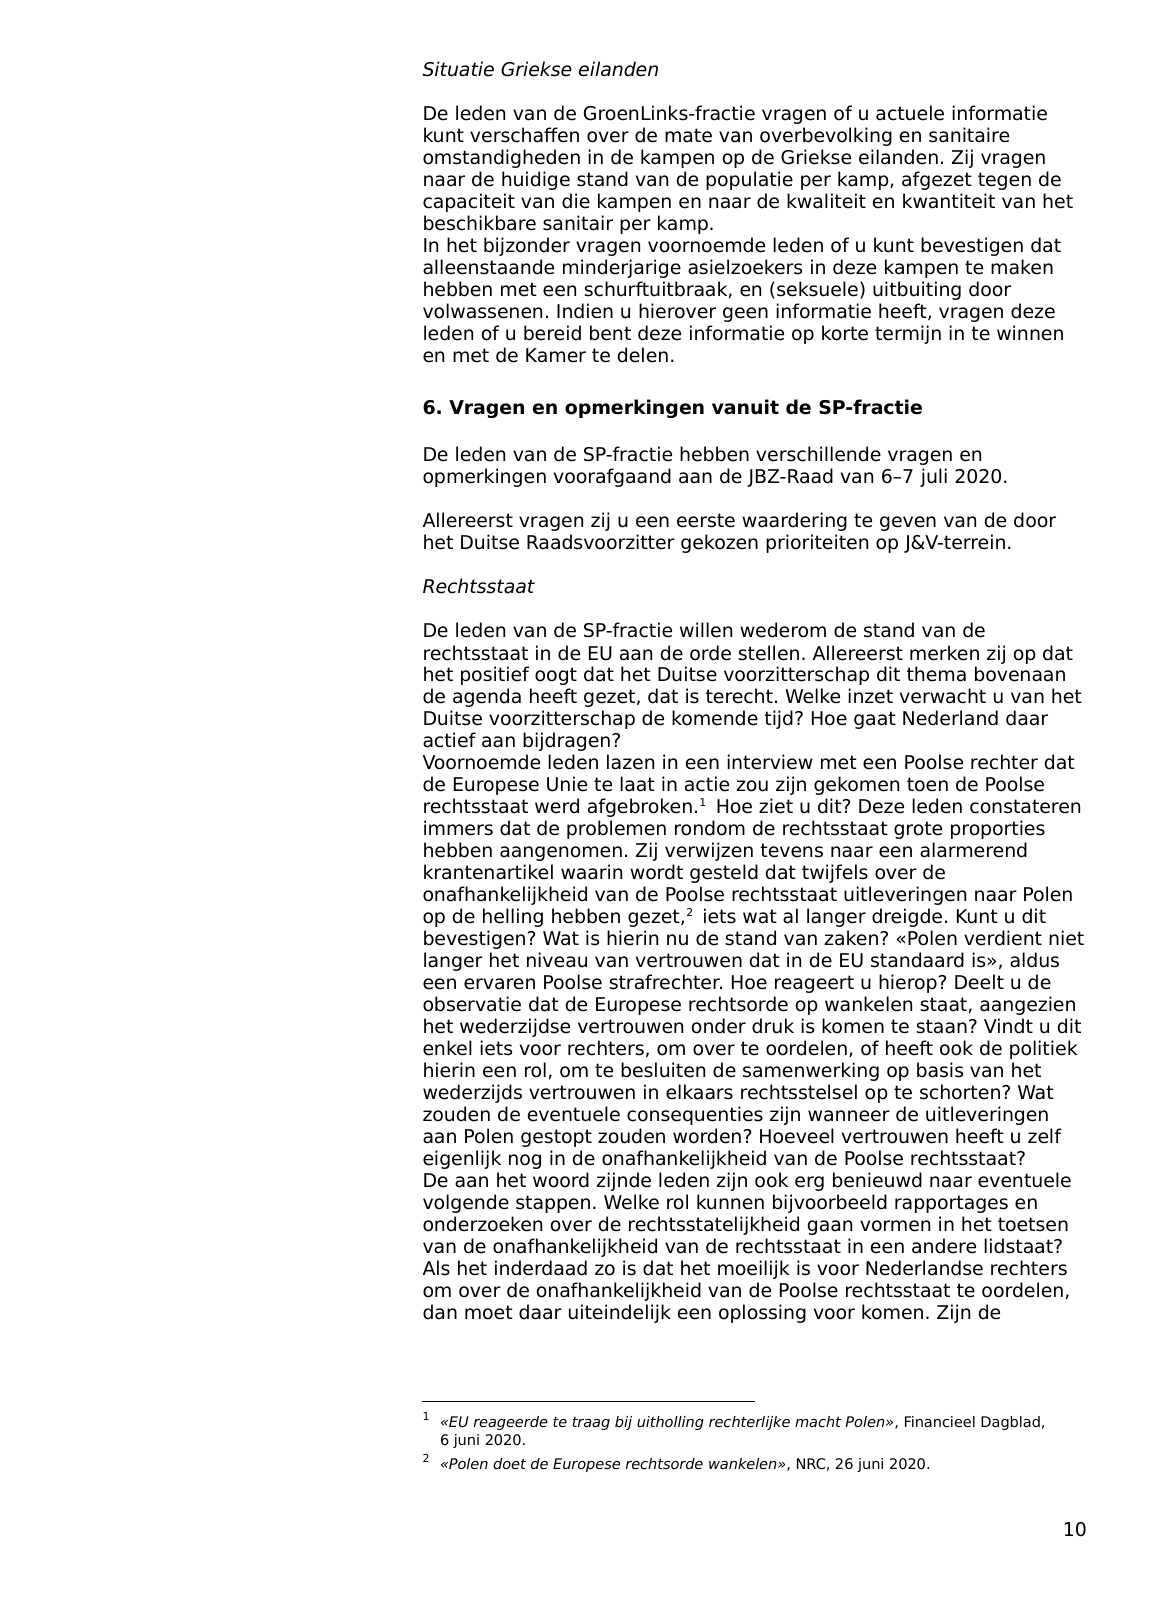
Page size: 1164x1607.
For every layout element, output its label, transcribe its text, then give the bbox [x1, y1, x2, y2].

text In het bijzonder vragen voornoemde leden of u kunt bevestigen dat alleenstaande minderjarige asielzoekers in deze kampen te maken hebben met een schurftuitbraak, en (seksuele) uitbuiting door volwassenen. Indien u hierover geen informatie heeft, vragen deze leden of u bereid bent deze informatie op korte termijn in te winnen en met de Kamer te delen. [422, 235, 1087, 367]
text De leden van de SP-fractie willen wederom de stand van de rechtsstaat in de EU aan de orde stellen. Allereerst merken zij op dat het positief oogt dat het Duitse voorzitterschap dit thema bovenaan de agenda heeft gezet, dat is terecht. Welke inzet verwacht u van het Duitse voorzitterschap de komende tijd? Hoe gaat Nederland daar actief aan bijdragen? [422, 620, 1087, 752]
text «Polen doet de Europese rechtsorde wankelen», NRC, 26 juni 2020. [422, 1452, 1087, 1474]
subtitle Rechtsstaat [422, 576, 1087, 598]
text De leden van de SP-fractie hebben verschillende vragen en opmerkingen voorafgaand aan de JBZ-Raad van 6–7 juli 2020. [422, 444, 1087, 488]
text Allereerst vragen zij u een eerste waardering te geven van de door het Duitse Raadsvoorzitter gekozen prioriteiten op J&V-terrein. [422, 510, 1087, 554]
text De leden van de GroenLinks-fractie vragen of u actuele informatie kunt verschaffen over de mate van overbevolking en sanitaire omstandigheden in de kampen op de Griekse eilanden. Zij vragen naar de huidige stand van de populatie per kamp, afgezet tegen de capaciteit van die kampen en naar de kwaliteit en kwantiteit van het beschikbare sanitair per kamp. [422, 103, 1087, 235]
text Voornoemde leden lazen in een interview met een Poolse rechter dat de Europese Unie te laat in actie zou zijn gekomen toen de Poolse rechtsstaat werd afgebroken. Hoe ziet u dit? Deze leden constateren immers dat de problemen rondom de rechtsstaat grote proporties hebben aangenomen. Zij verwijzen tevens naar een alarmerend krantenartikel waarin wordt gesteld dat twijfels over de onafhankelijkheid van de Poolse rechtsstaat uitleveringen naar Polen op de helling hebben gezet, iets wat al langer dreigde. Kunt u dit bevestigen? Wat is hierin nu de stand van zaken? «Polen verdient niet langer het niveau van vertrouwen dat in de EU standaard is», aldus een ervaren Poolse strafrechter. Hoe reageert u hierop? Deelt u de observatie dat de Europese rechtsorde op wankelen staat, aangezien het wederzijdse vertrouwen onder druk is komen te staan? Vindt u dit enkel iets voor rechters, om over te oordelen, of heeft ook de politiek hierin een rol, om te besluiten de samenwerking op basis van het wederzijds vertrouwen in elkaars rechtsstelsel op te schorten? Wat zouden de eventuele consequenties zijn wanneer de uitleveringen aan Polen gestopt zouden worden? Hoeveel vertrouwen heeft u zelf eigenlijk nog in de onafhankelijkheid van de Poolse rechtsstaat? [422, 752, 1087, 1170]
subtitle Situatie Griekse eilanden [422, 59, 1087, 81]
subtitle 6. Vragen en opmerkingen vanuit de SP-fractie [422, 397, 1087, 419]
text De aan het woord zijnde leden zijn ook erg benieuwd naar eventuele volgende stappen. Welke rol kunnen bijvoorbeeld rapportages en onderzoeken over de rechtsstatelijkheid gaan vormen in het toetsen van de onafhankelijkheid van de rechtsstaat in een andere lidstaat? Als het inderdaad zo is dat het moeilijk is voor Nederlandse rechters om over de onafhankelijkheid van de Poolse rechtsstaat te oordelen, dan moet daar uiteindelijk een oplossing voor komen. Zijn de [422, 1170, 1087, 1324]
text «EU reageerde te traag bij uitholling rechterlijke macht Polen», Financieel Dagblad, 6 juni 2020. [422, 1410, 1087, 1449]
